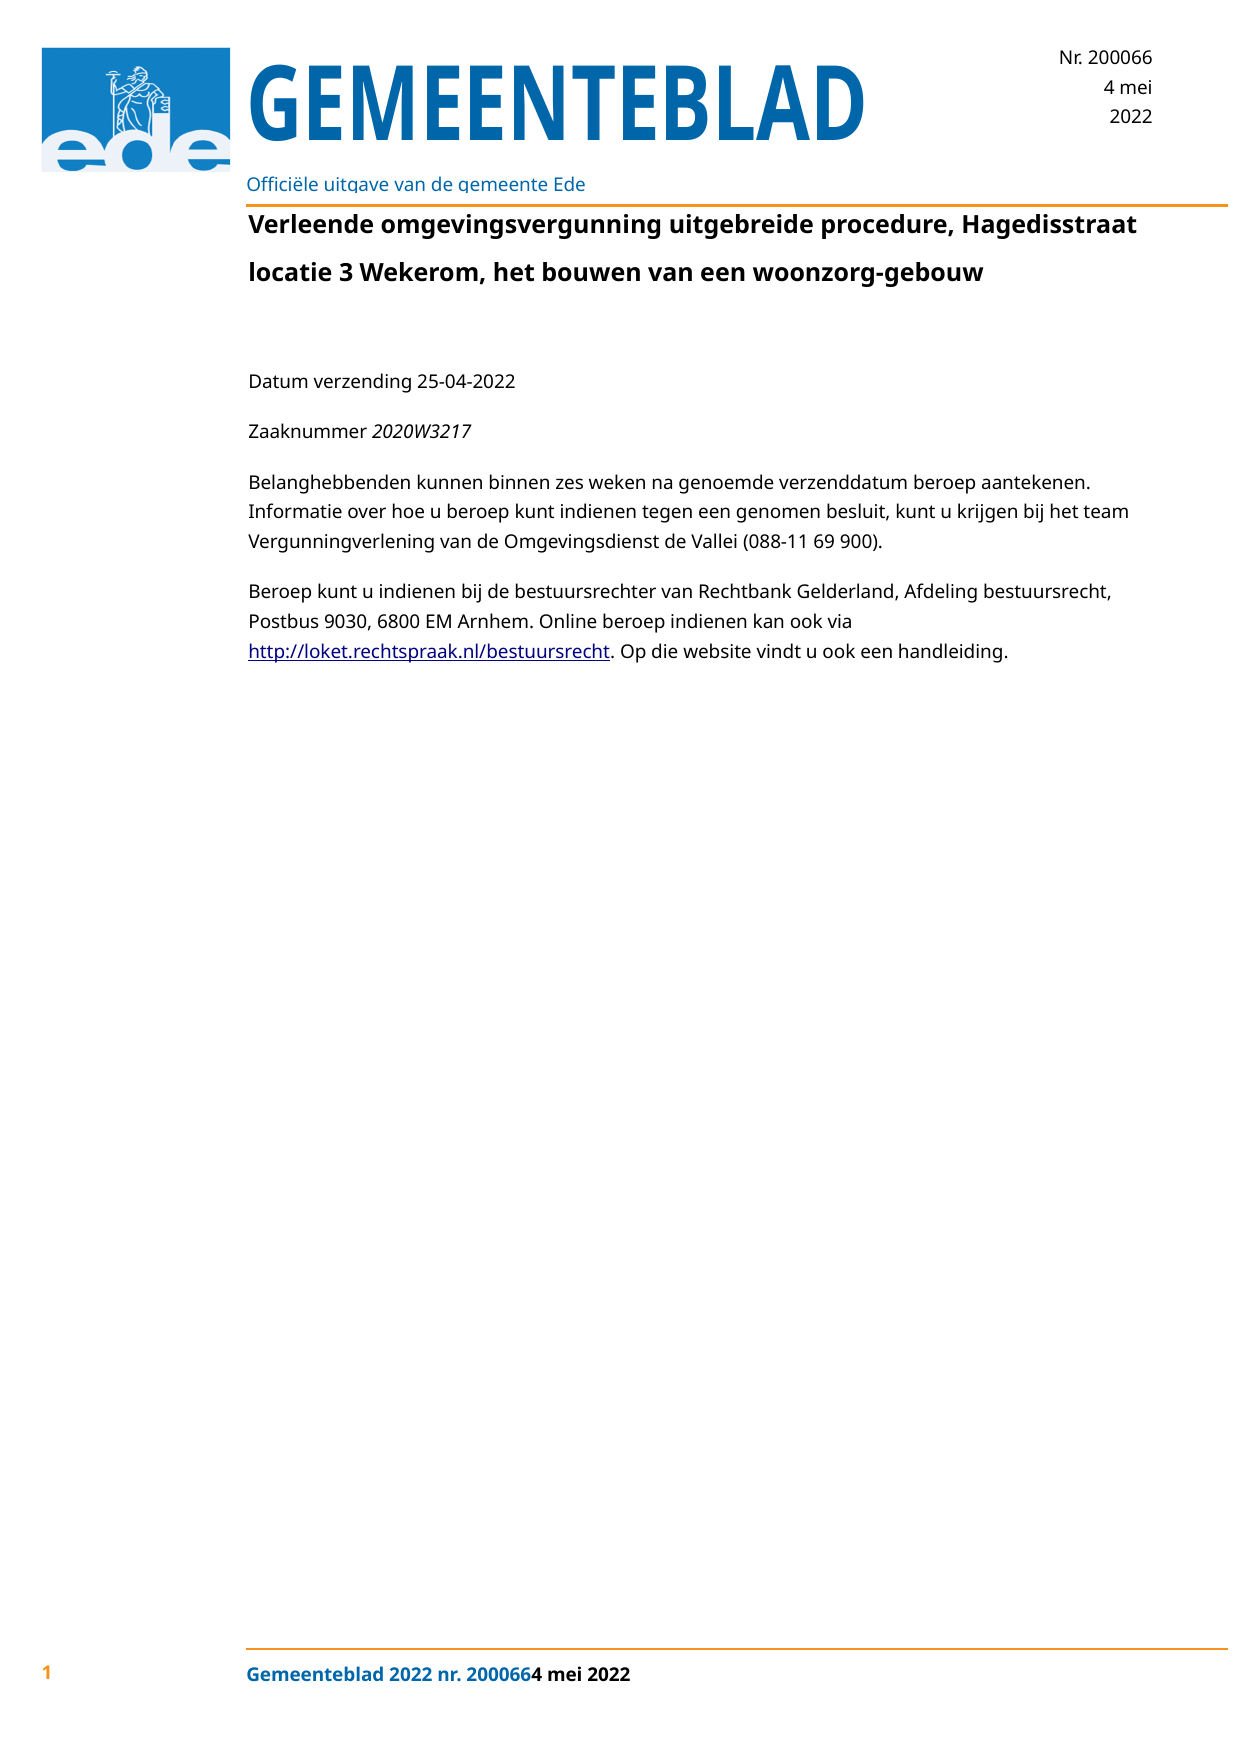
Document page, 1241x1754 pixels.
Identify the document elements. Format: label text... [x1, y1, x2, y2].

text Zaaknummer 2020W3217 [248, 419, 1152, 444]
text Verleende omgevingsvergunning uitgebreide procedure, Hagedisstraat locatie 3 Wekerom, het bouwen van een woonzorg-gebouw [248, 207, 1152, 288]
picture [41, 47, 231, 172]
text Beroep kunt u indienen bij de bestuursrechter van Rechtbank Gelderland, Afdeling bestuursrecht, Postbus 9030, 6800 EM Arnhem. Online beroep indienen kan ook via http://loket.rechtspraak.nl/bestuursrecht. Op die website vindt u ook een handleiding. [248, 579, 1152, 664]
text Datum verzending 25-04-2022 [248, 368, 1152, 394]
text Belanghebbenden kunnen binnen zes weken na genoemde verzenddatum beroep aantekenen. Informatie over hoe u beroep kunt indienen tegen een genomen besluit, kunt u krijgen bij het team Vergunningverlening van de Omgevingsdienst de Vallei (088-11 69 900). [248, 469, 1152, 554]
